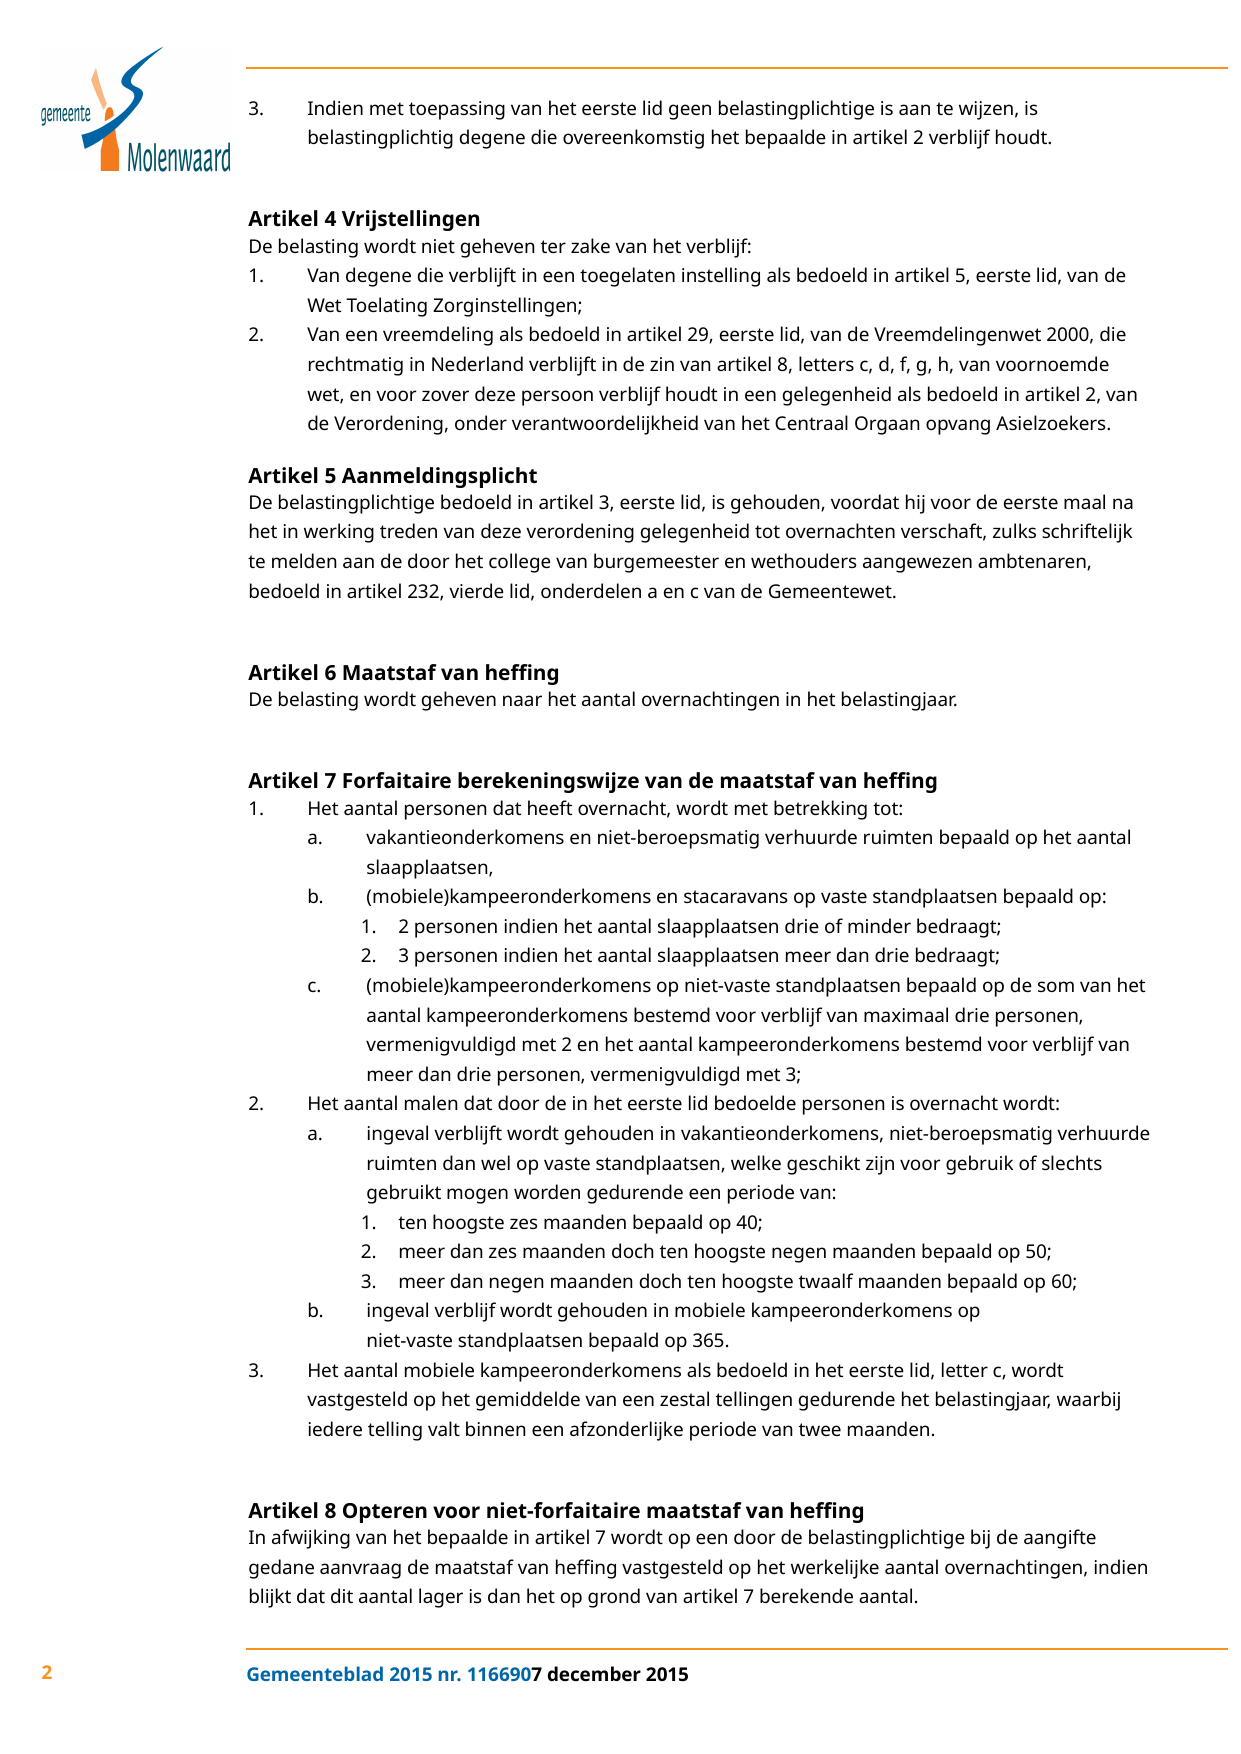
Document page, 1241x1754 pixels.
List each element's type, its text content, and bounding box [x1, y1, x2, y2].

text Artikel 5 Aanmeldingsplicht [248, 461, 1152, 489]
text De belasting wordt geheven naar het aantal overnachtingen in het belastingjaar. [248, 686, 1152, 712]
list niet-vaste standplaatsen bepaald op 365. [307, 1327, 1152, 1353]
text In afwijking van het bepaalde in artikel 7 wordt op een door de belastingplichtige bij de aangifte gedane aanvraag de maatstaf van heffing vastgesteld op het werkelijke aantal overnachtingen, indien blijkt dat dit aantal lager is dan het op grond van artikel 7 berekende aantal. [248, 1524, 1152, 1609]
text Artikel 8 Opteren voor niet-forfaitaire maatstaf van heffing [248, 1496, 1152, 1524]
list 3 personen indien het aantal slaapplaatsen meer dan drie bedraagt; [361, 943, 1152, 968]
picture [41, 47, 231, 172]
text Artikel 4 Vrijstellingen [248, 204, 1152, 233]
list 2 personen indien het aantal slaapplaatsen drie of minder bedraagt; [361, 913, 1152, 939]
list Van degene die verblijft in een toegelaten instelling als bedoeld in artikel 5, eerste lid, van de Wet Toelating Zorginstellingen; [248, 262, 1152, 318]
list ten hoogste zes maanden bepaald op 40; [361, 1209, 1152, 1235]
list Het aantal mobiele kampeeronderkomens als bedoeld in het eerste lid, letter c, wordt vastgesteld op het gemiddelde van een zestal tellingen gedurende het belastingjaar, waarbij iedere telling valt binnen een afzonderlijke periode van twee maanden. [248, 1357, 1152, 1442]
list ingeval verblijf wordt gehouden in mobiele kampeeronderkomens op [307, 1298, 1152, 1323]
list Van een vreemdeling als bedoeld in artikel 29, eerste lid, van de Vreemdelingenwet 2000, die rechtmatig in Nederland verblijft in de zin van artikel 8, letters c, d, f, g, h, van voornoemde wet, en voor zover deze persoon verblijf houdt in een gelegenheid als bedoeld in artikel 2, van de Verordening, onder verantwoordelijkheid van het Centraal Orgaan opvang Asielzoekers. [248, 322, 1152, 436]
list (mobiele)kampeeronderkomens op niet-vaste standplaatsen bepaald op de som van het aantal kampeeronderkomens bestemd voor verblijf van maximaal drie personen, vermenigvuldigd met 2 en het aantal kampeeronderkomens bestemd voor verblijf van meer dan drie personen, vermenigvuldigd met 3; [307, 972, 1152, 1087]
list Indien met toepassing van het eerste lid geen belastingplichtige is aan te wijzen, is belastingplichtig degene die overeenkomstig het bepaalde in artikel 2 verblijf houdt. [248, 95, 1152, 150]
list (mobiele)kampeeronderkomens en stacaravans op vaste standplaatsen bepaald op: [307, 883, 1152, 909]
list ingeval verblijft wordt gehouden in vakantieonderkomens, niet-beroepsmatig verhuurde ruimten dan wel op vaste standplaatsen, welke geschikt zijn voor gebruik of slechts gebruikt mogen worden gedurende een periode van: [307, 1120, 1152, 1205]
list meer dan zes maanden doch ten hoogste negen maanden bepaald op 50; [361, 1238, 1152, 1264]
text Artikel 6 Maatstaf van heffing [248, 658, 1152, 686]
list Het aantal personen dat heeft overnacht, wordt met betrekking tot: [248, 795, 1152, 821]
list vakantieonderkomens en niet-beroepsmatig verhuurde ruimten bepaald op het aantal slaapplaatsen, [307, 824, 1152, 880]
text De belasting wordt niet geheven ter zake van het verblijf: [248, 233, 1152, 258]
text Artikel 7 Forfaitaire berekeningswijze van de maatstaf van heffing [248, 766, 1152, 795]
text De belastingplichtige bedoeld in artikel 3, eerste lid, is gehouden, voordat hij voor de eerste maal na het in werking treden van deze verordening gelegenheid tot overnachten verschaft, zulks schriftelijk te melden aan de door het college van burgemeester en wethouders aangewezen ambtenaren, bedoeld in artikel 232, vierde lid, onderdelen a en c van de Gemeentewet. [248, 489, 1152, 604]
list Het aantal malen dat door de in het eerste lid bedoelde personen is overnacht wordt: [248, 1091, 1152, 1116]
list meer dan negen maanden doch ten hoogste twaalf maanden bepaald op 60; [361, 1268, 1152, 1294]
